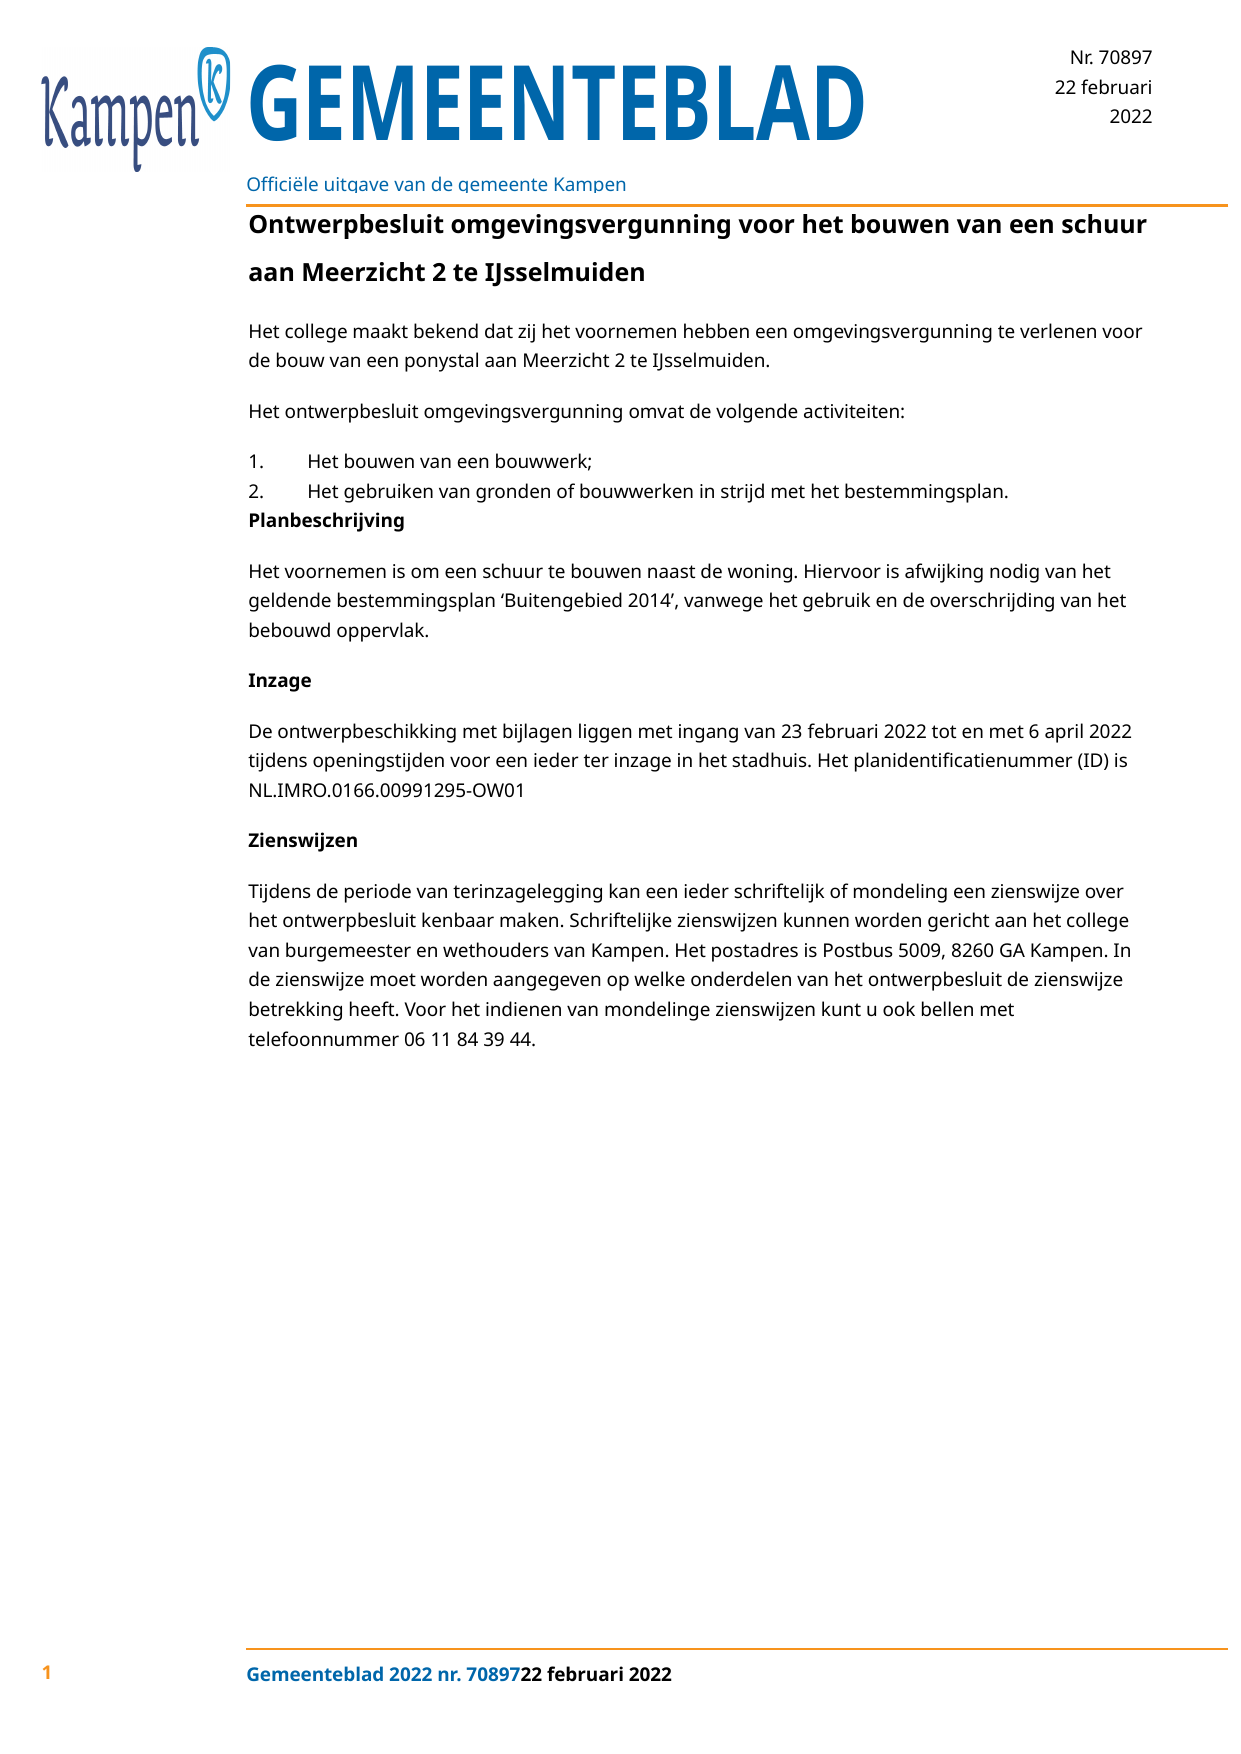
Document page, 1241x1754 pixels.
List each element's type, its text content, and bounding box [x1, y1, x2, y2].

text Ontwerpbesluit omgevingsvergunning voor het bouwen van een schuur aan Meerzicht 2 te IJsselmuiden [248, 207, 1152, 288]
text Zienswijzen [248, 827, 1152, 853]
text Tijdens de periode van terinzagelegging kan een ieder schriftelijk of mondeling een zienswijze over het ontwerpbesluit kenbaar maken. Schriftelijke zienswijzen kunnen worden gericht aan het college van burgemeester en wethouders van Kampen. Het postadres is Postbus 5009, 8260 GA Kampen. In de zienswijze moet worden aangegeven op welke onderdelen van het ontwerpbesluit de zienswijze betrekking heeft. Voor het indienen van mondelinge zienswijzen kunt u ook bellen met telefoonnummer 06 11 84 39 44. [248, 878, 1152, 1052]
picture [41, 47, 231, 172]
text Inzage [248, 667, 1152, 693]
text Planbeschrijving [248, 507, 1152, 533]
text Het college maakt bekend dat zij het voornemen hebben een omgevingsvergunning te verlenen voor de bouw van een ponystal aan Meerzicht 2 te IJsselmuiden. [248, 318, 1152, 373]
text Het voornemen is om een schuur te bouwen naast de woning. Hiervoor is afwijking nodig van het geldende bestemmingsplan ‘Buitengebied 2014’, vanwege het gebruik en de overschrijding van het bebouwd oppervlak. [248, 558, 1152, 643]
list Het bouwen van een bouwwerk; [248, 448, 1152, 474]
list Het gebruiken van gronden of bouwwerken in strijd met het bestemmingsplan. [248, 478, 1152, 504]
text De ontwerpbeschikking met bijlagen liggen met ingang van 23 februari 2022 tot en met 6 april 2022 tijdens openingstijden voor een ieder ter inzage in het stadhuis. Het planidentificatienummer (ID) is NL.IMRO.0166.00991295-OW01 [248, 718, 1152, 803]
text Het ontwerpbesluit omgevingsvergunning omvat de volgende activiteiten: [248, 398, 1152, 424]
